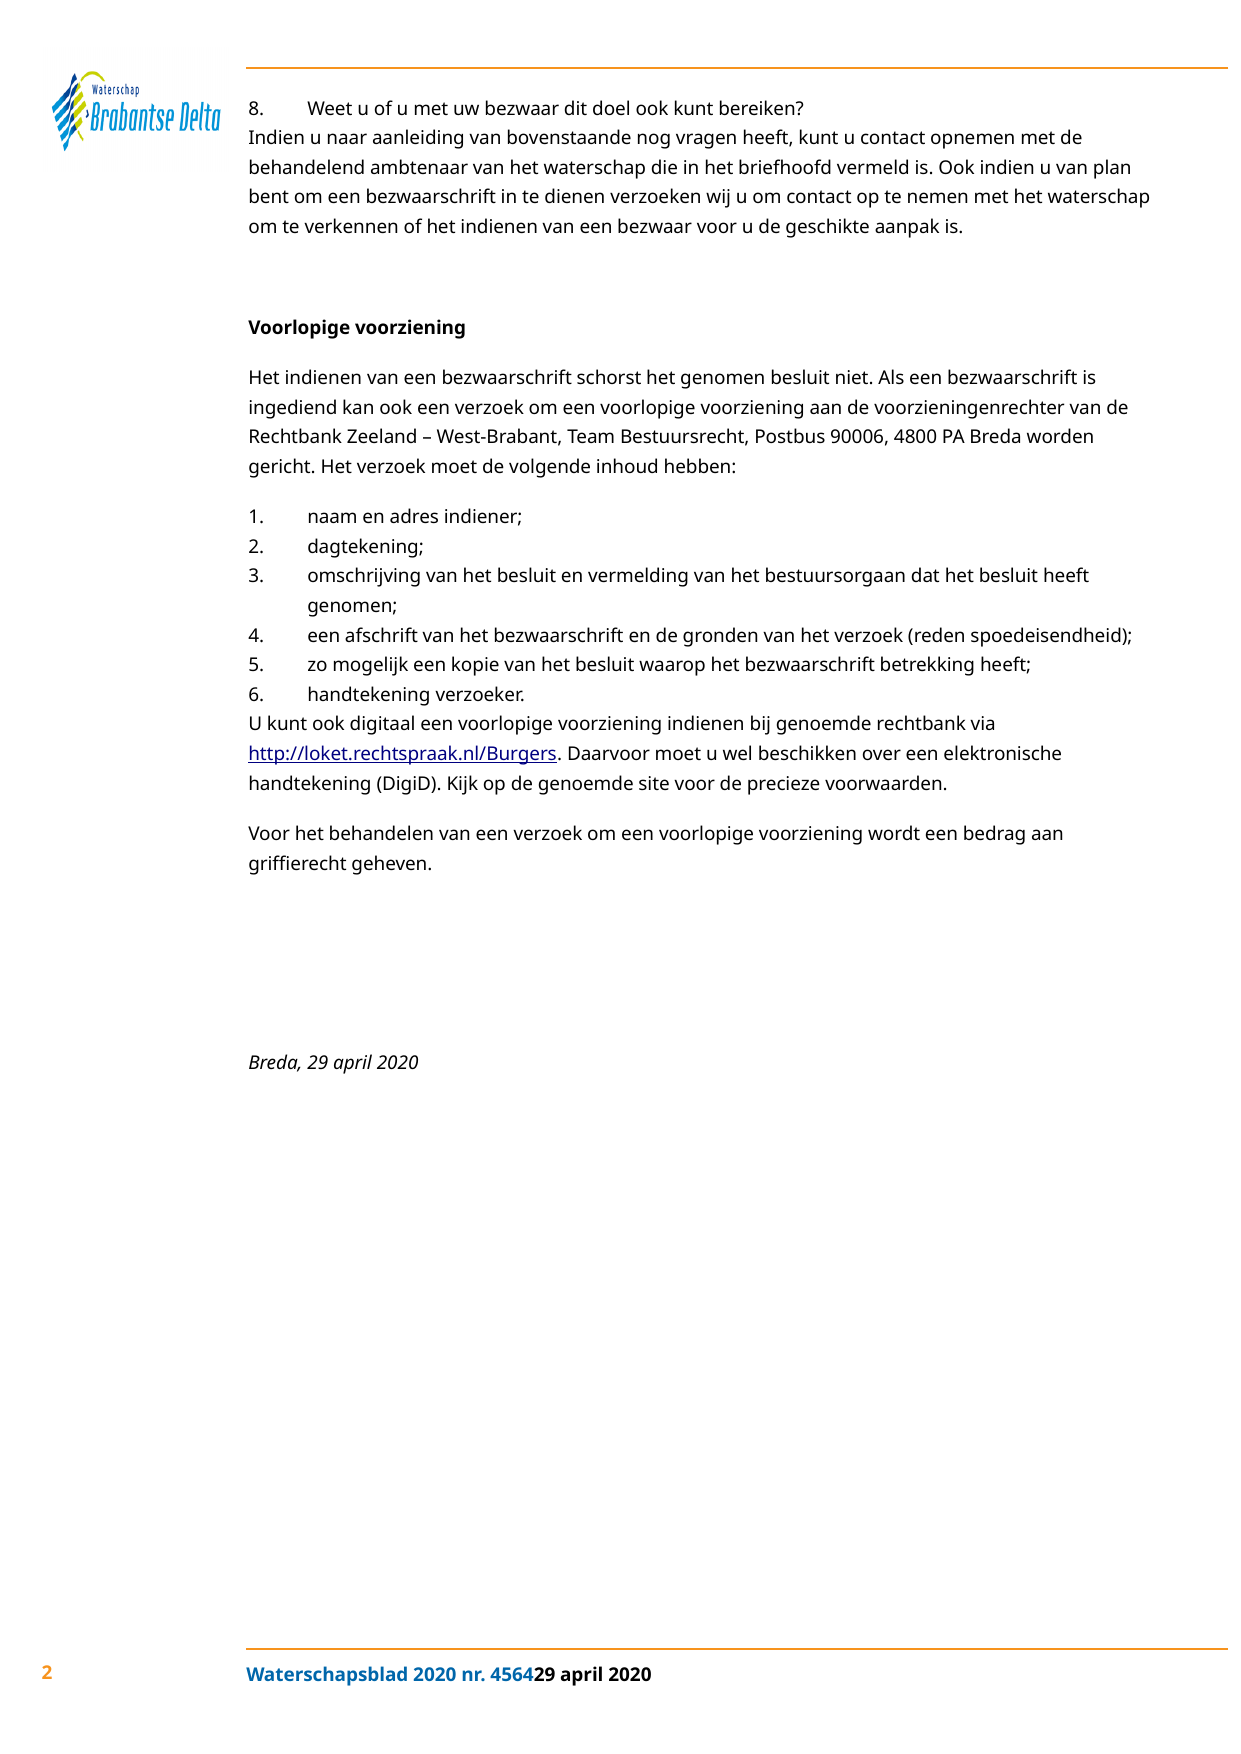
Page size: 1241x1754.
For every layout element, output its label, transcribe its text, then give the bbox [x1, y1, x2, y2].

list Weet u of u met uw bezwaar dit doel ook kunt bereiken? [248, 95, 1152, 121]
text Indien u naar aanleiding van bovenstaande nog vragen heeft, kunt u contact opnemen met de behandelend ambtenaar van het waterschap die in het briefhoofd vermeld is. Ook indien u van plan bent om een bezwaarschrift in te dienen verzoeken wij u om contact op te nemen met het waterschap om te verkennen of het indienen van een bezwaar voor u de geschikte aanpak is. [248, 124, 1152, 239]
picture [41, 47, 231, 172]
list dagtekening; [248, 533, 1152, 559]
list handtekening verzoeker. [248, 681, 1152, 707]
list omschrijving van het besluit en vermelding van het bestuursorgaan dat het besluit heeft genomen; [248, 563, 1152, 618]
text Voor het behandelen van een verzoek om een voorlopige voorziening wordt een bedrag aan griffierecht geheven. [248, 820, 1152, 876]
list naam en adres indiener; [248, 503, 1152, 529]
text Breda, 29 april 2020 [248, 1049, 1152, 1074]
text Het indienen van een bezwaarschrift schorst het genomen besluit niet. Als een bezwaarschrift is ingediend kan ook een verzoek om een voorlopige voorziening aan de voorzieningenrechter van de Rechtbank Zeeland – West-Brabant, Team Bestuursrecht, Postbus 90006, 4800 PA Breda worden gericht. Het verzoek moet de volgende inhoud hebben: [248, 364, 1152, 479]
text U kunt ook digitaal een voorlopige voorziening indienen bij genoemde rechtbank via http://loket.rechtspraak.nl/Burgers. Daarvoor moet u wel beschikken over een elektronische handtekening (DigiD). Kijk op de genoemde site voor de precieze voorwaarden. [248, 711, 1152, 796]
text Voorlopige voorziening [248, 314, 1152, 340]
list een afschrift van het bezwaarschrift en de gronden van het verzoek (reden spoedeisendheid); [248, 622, 1152, 648]
list zo mogelijk een kopie van het besluit waarop het bezwaarschrift betrekking heeft; [248, 651, 1152, 677]
